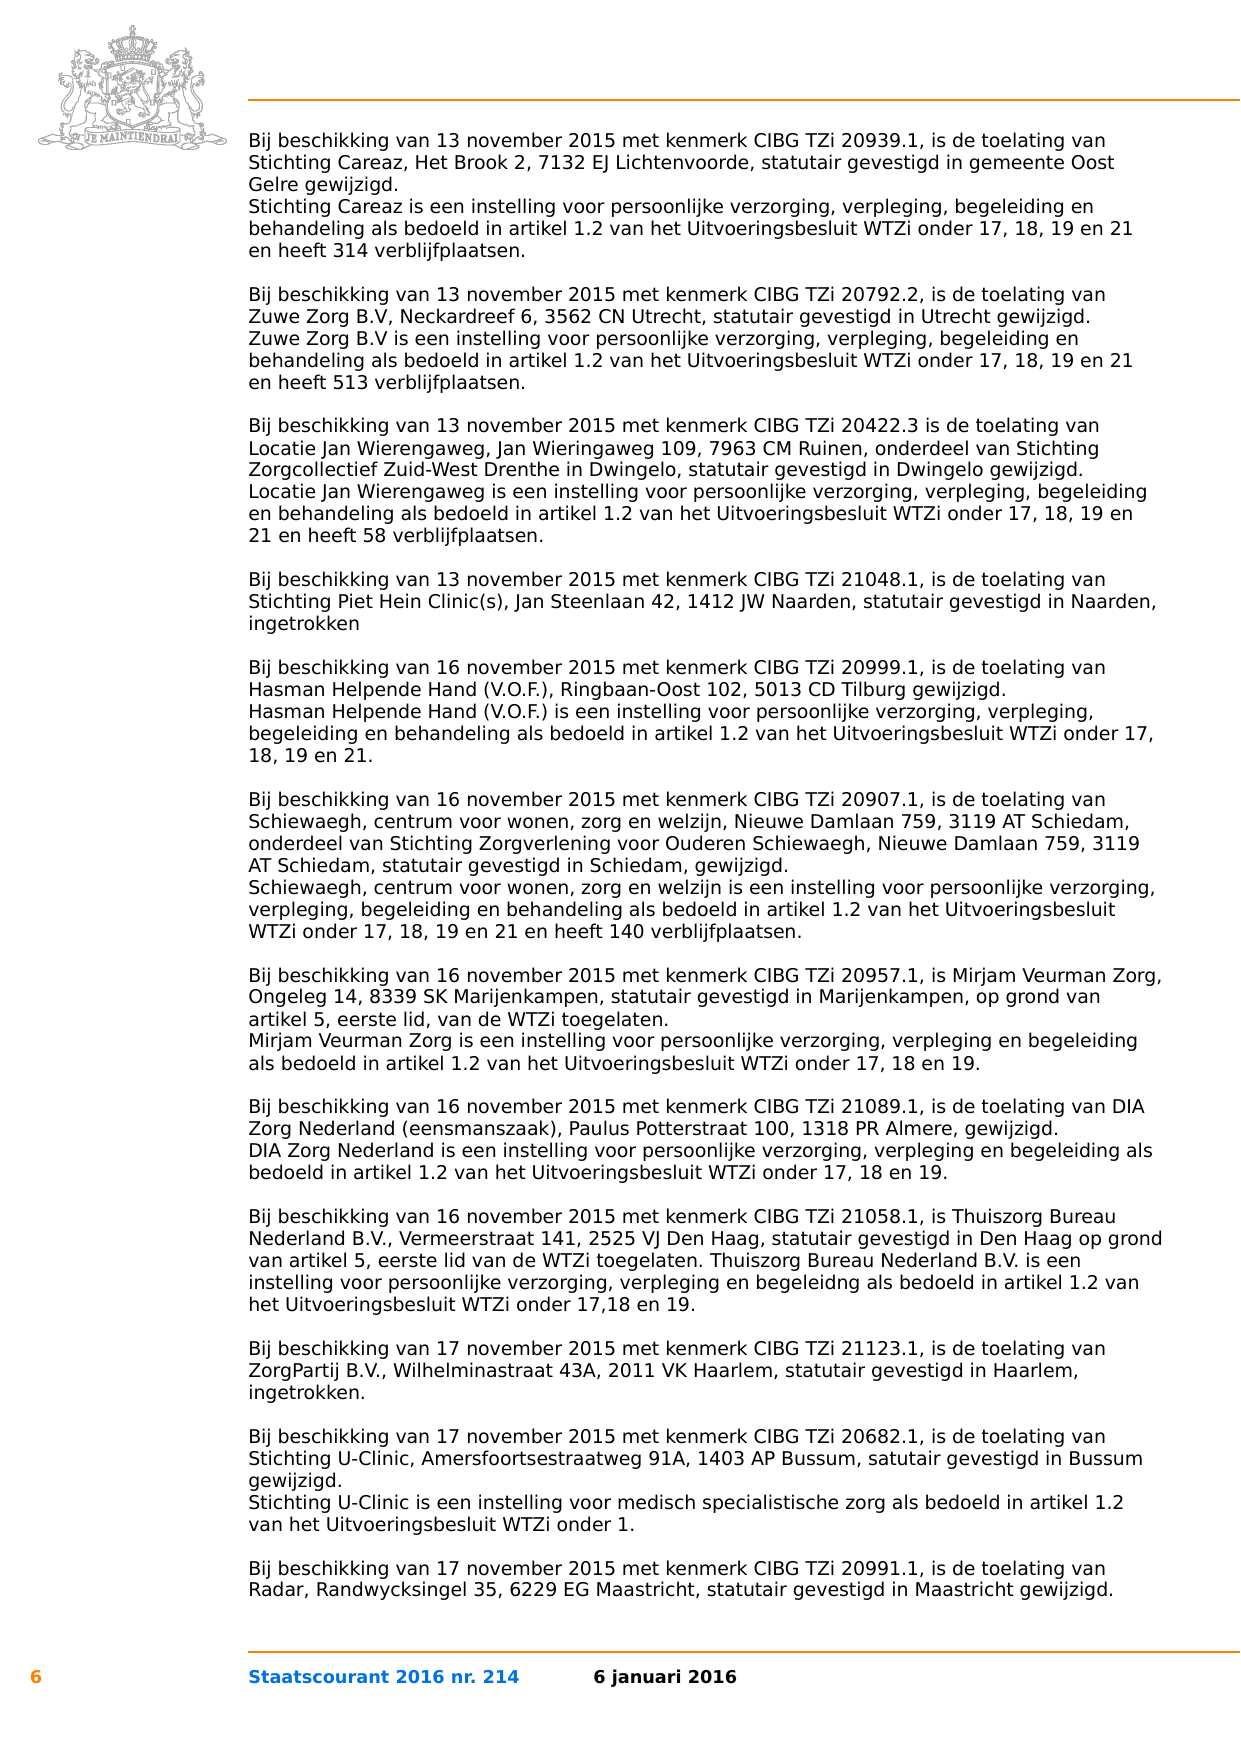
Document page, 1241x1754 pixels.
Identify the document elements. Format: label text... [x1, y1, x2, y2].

text Hasman Helpende Hand (V.O.F.) is een instelling voor persoonlijke verzorging, verpleging, begeleiding en behandeling als bedoeld in artikel 1.2 van het Uitvoeringsbesluit WTZi onder 17, 18, 19 en 21. [248, 701, 1163, 767]
text Bij beschikking van 17 november 2015 met kenmerk CIBG TZi 20991.1, is de toelating van Radar, Randwycksingel 35, 6229 EG Maastricht, statutair gevestigd in Maastricht gewijzigd. [248, 1557, 1163, 1601]
text Bij beschikking van 16 november 2015 met kenmerk CIBG TZi 20907.1, is de toelating van Schiewaegh, centrum voor wonen, zorg en welzijn, Nieuwe Damlaan 759, 3119 AT Schiedam, onderdeel van Stichting Zorgverlening voor Ouderen Schiewaegh, Nieuwe Damlaan 759, 3119 AT Schiedam, statutair gevestigd in Schiedam, gewijzigd. [248, 789, 1163, 877]
text Mirjam Veurman Zorg is een instelling voor persoonlijke verzorging, verpleging en begeleiding als bedoeld in artikel 1.2 van het Uitvoeringsbesluit WTZi onder 17, 18 en 19. [248, 1030, 1163, 1074]
text Stichting Careaz is een instelling voor persoonlijke verzorging, verpleging, begeleiding en behandeling als bedoeld in artikel 1.2 van het Uitvoeringsbesluit WTZi onder 17, 18, 19 en 21 en heeft 314 verblijfplaatsen. [248, 196, 1163, 262]
text DIA Zorg Nederland is een instelling voor persoonlijke verzorging, verpleging en begeleiding als bedoeld in artikel 1.2 van het Uitvoeringsbesluit WTZi onder 17, 18 en 19. [248, 1140, 1163, 1184]
text Stichting U-Clinic is een instelling voor medisch specialistische zorg als bedoeld in artikel 1.2 van het Uitvoeringsbesluit WTZi onder 1. [248, 1492, 1163, 1536]
text Bij beschikking van 13 november 2015 met kenmerk CIBG TZi 21048.1, is de toelating van Stichting Piet Hein Clinic(s), Jan Steenlaan 42, 1412 JW Naarden, statutair gevestigd in Naarden, ingetrokken [248, 569, 1163, 635]
text Zuwe Zorg B.V is een instelling voor persoonlijke verzorging, verpleging, begeleiding en behandeling als bedoeld in artikel 1.2 van het Uitvoeringsbesluit WTZi onder 17, 18, 19 en 21 en heeft 513 verblijfplaatsen. [248, 328, 1163, 393]
text Bij beschikking van 13 november 2015 met kenmerk CIBG TZi 20422.3 is de toelating van Locatie Jan Wierengaweg, Jan Wieringaweg 109, 7963 CM Ruinen, onderdeel van Stichting Zorgcollectief Zuid-West Drenthe in Dwingelo, statutair gevestigd in Dwingelo gewijzigd. [248, 415, 1163, 481]
text Bij beschikking van 17 november 2015 met kenmerk CIBG TZi 21123.1, is de toelating van ZorgPartij B.V., Wilhelminastraat 43A, 2011 VK Haarlem, statutair gevestigd in Haarlem, ingetrokken. [248, 1338, 1163, 1404]
text Locatie Jan Wierengaweg is een instelling voor persoonlijke verzorging, verpleging, begeleiding en behandeling als bedoeld in artikel 1.2 van het Uitvoeringsbesluit WTZi onder 17, 18, 19 en 21 en heeft 58 verblijfplaatsen. [248, 481, 1163, 547]
picture [38, 25, 227, 150]
text Bij beschikking van 16 november 2015 met kenmerk CIBG TZi 20999.1, is de toelating van Hasman Helpende Hand (V.O.F.), Ringbaan-Oost 102, 5013 CD Tilburg gewijzigd. [248, 657, 1163, 701]
text Bij beschikking van 13 november 2015 met kenmerk CIBG TZi 20792.2, is de toelating van Zuwe Zorg B.V, Neckardreef 6, 3562 CN Utrecht, statutair gevestigd in Utrecht gewijzigd. [248, 284, 1163, 328]
text Bij beschikking van 17 november 2015 met kenmerk CIBG TZi 20682.1, is de toelating van Stichting U-Clinic, Amersfoortsestraatweg 91A, 1403 AP Bussum, satutair gevestigd in Bussum gewijzigd. [248, 1426, 1163, 1492]
text Bij beschikking van 16 november 2015 met kenmerk CIBG TZi 20957.1, is Mirjam Veurman Zorg, Ongeleg 14, 8339 SK Marijenkampen, statutair gevestigd in Marijenkampen, op grond van artikel 5, eerste lid, van de WTZi toegelaten. [248, 964, 1163, 1030]
text Bij beschikking van 16 november 2015 met kenmerk CIBG TZi 21058.1, is Thuiszorg Bureau Nederland B.V., Vermeerstraat 141, 2525 VJ Den Haag, statutair gevestigd in Den Haag op grond van artikel 5, eerste lid van de WTZi toegelaten. Thuiszorg Bureau Nederland B.V. is een instelling voor persoonlijke verzorging, verpleging en begeleidng als bedoeld in artikel 1.2 van het Uitvoeringsbesluit WTZi onder 17,18 en 19. [248, 1206, 1163, 1316]
text Bij beschikking van 13 november 2015 met kenmerk CIBG TZi 20939.1, is de toelating van Stichting Careaz, Het Brook 2, 7132 EJ Lichtenvoorde, statutair gevestigd in gemeente Oost Gelre gewijzigd. [248, 130, 1163, 196]
text Schiewaegh, centrum voor wonen, zorg en welzijn is een instelling voor persoonlijke verzorging, verpleging, begeleiding en behandeling als bedoeld in artikel 1.2 van het Uitvoeringsbesluit WTZi onder 17, 18, 19 en 21 en heeft 140 verblijfplaatsen. [248, 877, 1163, 943]
text Bij beschikking van 16 november 2015 met kenmerk CIBG TZi 21089.1, is de toelating van DIA Zorg Nederland (eensmanszaak), Paulus Potterstraat 100, 1318 PR Almere, gewijzigd. [248, 1096, 1163, 1140]
